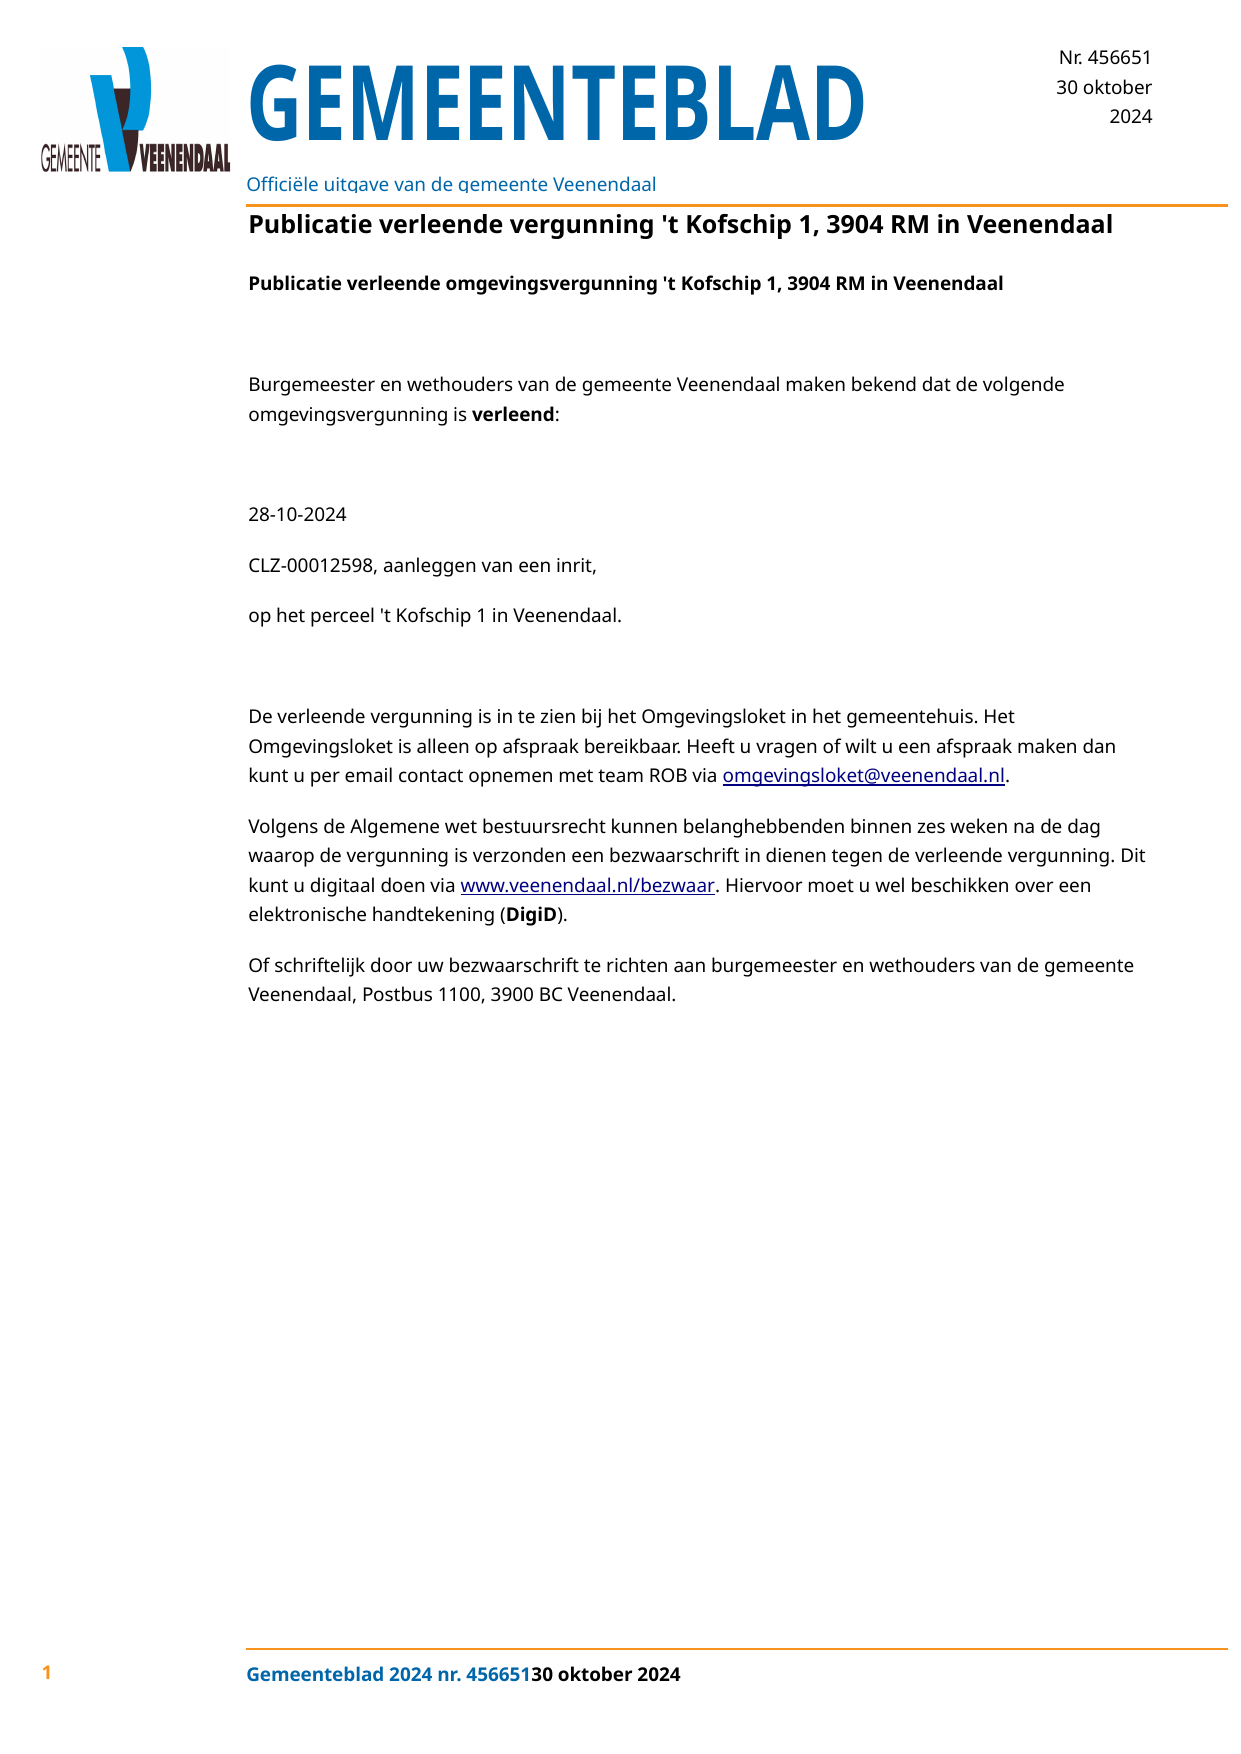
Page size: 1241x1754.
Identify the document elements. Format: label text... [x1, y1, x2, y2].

text 28-10-2024 [248, 502, 1152, 527]
text Burgemeester en wethouders van de gemeente Veenendaal maken bekend dat de volgende omgevingsvergunning is verleend: [248, 371, 1152, 426]
text Publicatie verleende omgevingsvergunning 't Kofschip 1, 3904 RM in Veenendaal [248, 270, 1152, 296]
text De verleende vergunning is in te zien bij het Omgevingsloket in het gemeentehuis. Het Omgevingsloket is alleen op afspraak bereikbaar. Heeft u vragen of wilt u een afspraak maken dan kunt u per email contact opnemen met team ROB via omgevingsloket@veenendaal.nl. [248, 703, 1152, 788]
text op het perceel 't Kofschip 1 in Veenendaal. [248, 602, 1152, 628]
text Of schriftelijk door uw bezwaarschrift te richten aan burgemeester en wethouders van de gemeente Veenendaal, Postbus 1100, 3900 BC Veenendaal. [248, 952, 1152, 1007]
picture [123, 47, 231, 172]
picture [41, 47, 130, 172]
text Volgens de Algemene wet bestuursrecht kunnen belanghebbenden binnen zes weken na de dag waarop de vergunning is verzonden een bezwaarschrift in dienen tegen de verleende vergunning. Dit kunt u digitaal doen via www.veenendaal.nl/bezwaar. Hiervoor moet u wel beschikken over een elektronische handtekening (DigiD). [248, 813, 1152, 927]
text Publicatie verleende vergunning 't Kofschip 1, 3904 RM in Veenendaal [248, 207, 1152, 241]
text CLZ-00012598, aanleggen van een inrit, [248, 552, 1152, 578]
